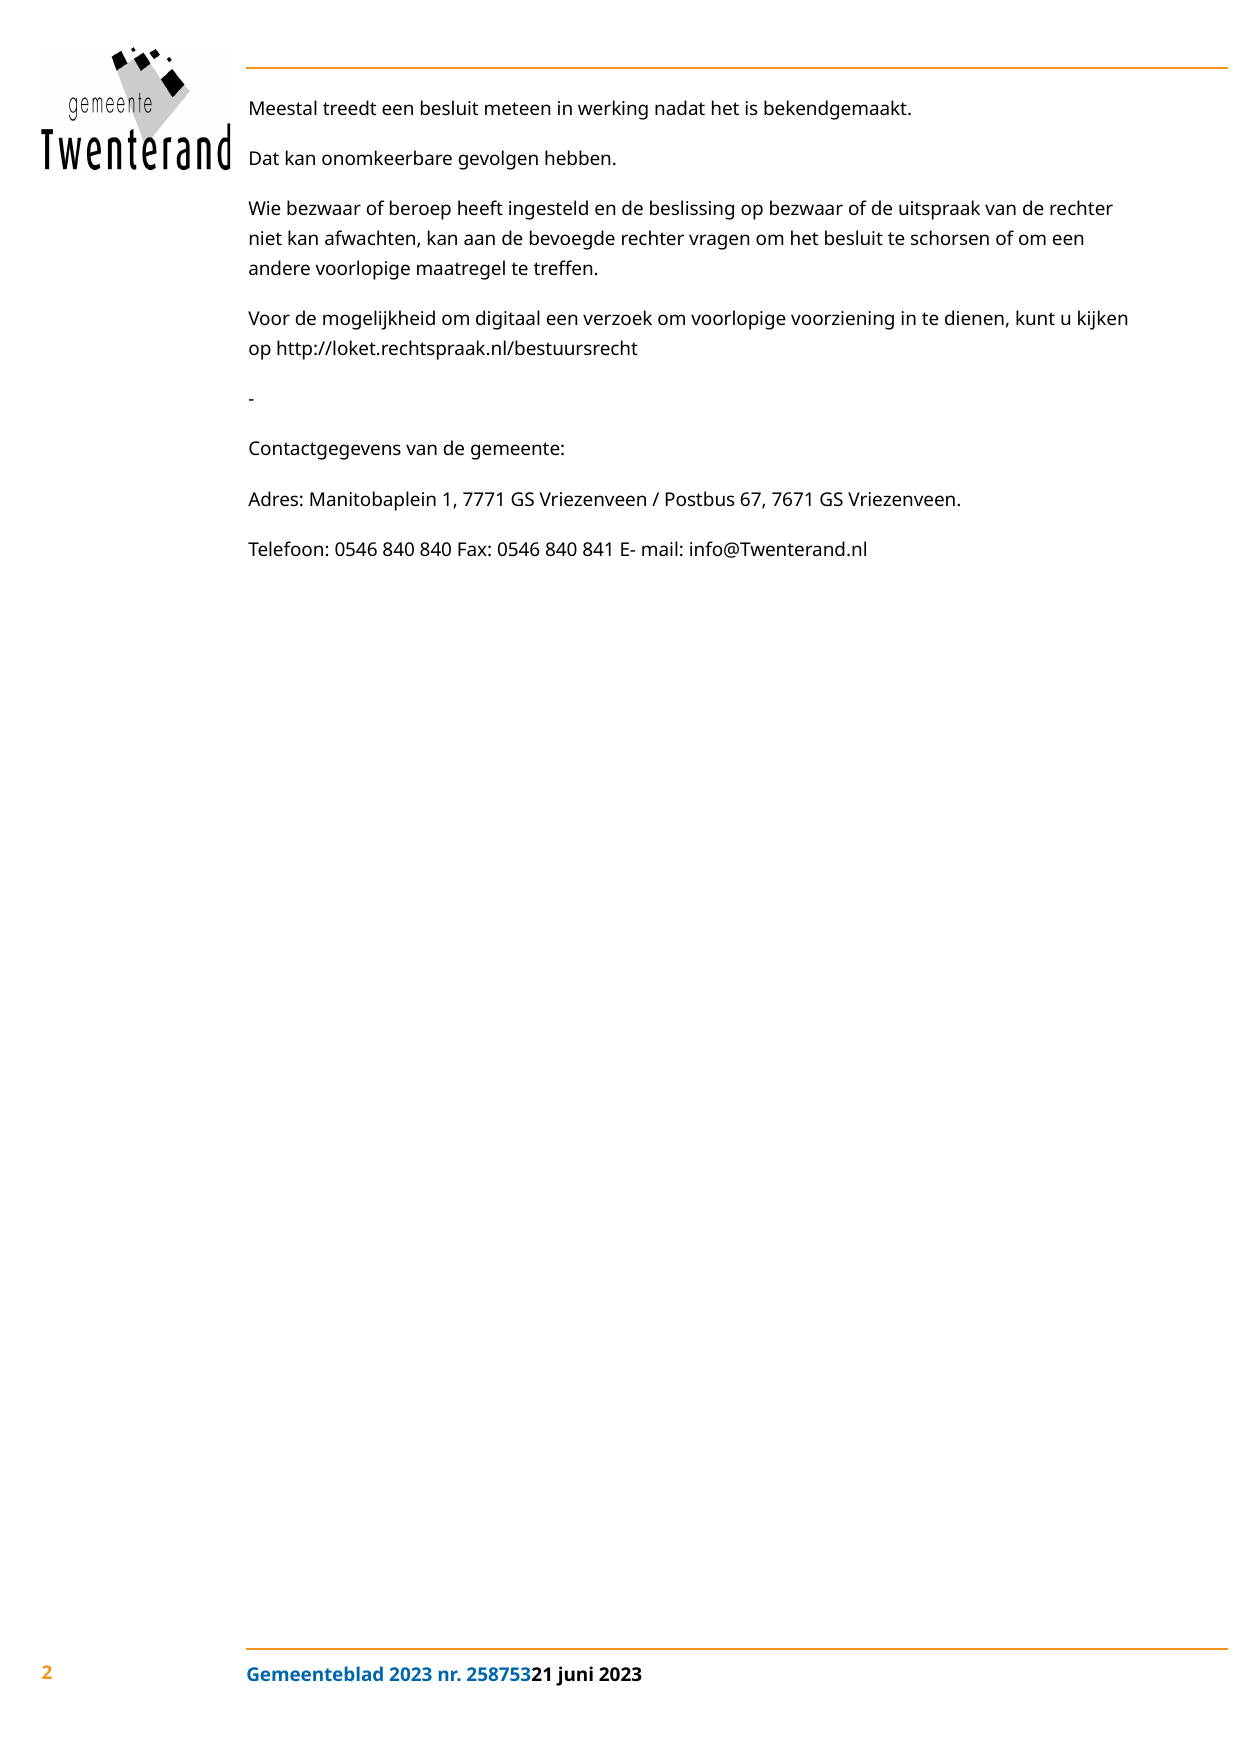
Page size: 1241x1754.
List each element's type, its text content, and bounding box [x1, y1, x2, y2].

text Telefoon: 0546 840 840 Fax: 0546 840 841 E- mail: info@Twenterand.nl [248, 536, 1152, 562]
text Dat kan onomkeerbare gevolgen hebben. [248, 145, 1152, 171]
text Contactgegevens van de gemeente: [248, 436, 1152, 461]
text Adres: Manitobaplein 1, 7771 GS Vriezenveen / Postbus 67, 7671 GS Vriezenveen. [248, 486, 1152, 512]
text - [248, 385, 1152, 411]
text Wie bezwaar of beroep heeft ingesteld en de beslissing op bezwaar of de uitspraak van de rechter niet kan afwachten, kan aan de bevoegde rechter vragen om het besluit te schorsen of om een andere voorlopige maatregel te treffen. [248, 196, 1152, 281]
picture [41, 47, 231, 172]
text Voor de mogelijkheid om digitaal een verzoek om voorlopige voorziening in te dienen, kunt u kijken op http://loket.rechtspraak.nl/bestuursrecht [248, 305, 1152, 361]
text Meestal treedt een besluit meteen in werking nadat het is bekendgemaakt. [248, 95, 1152, 121]
